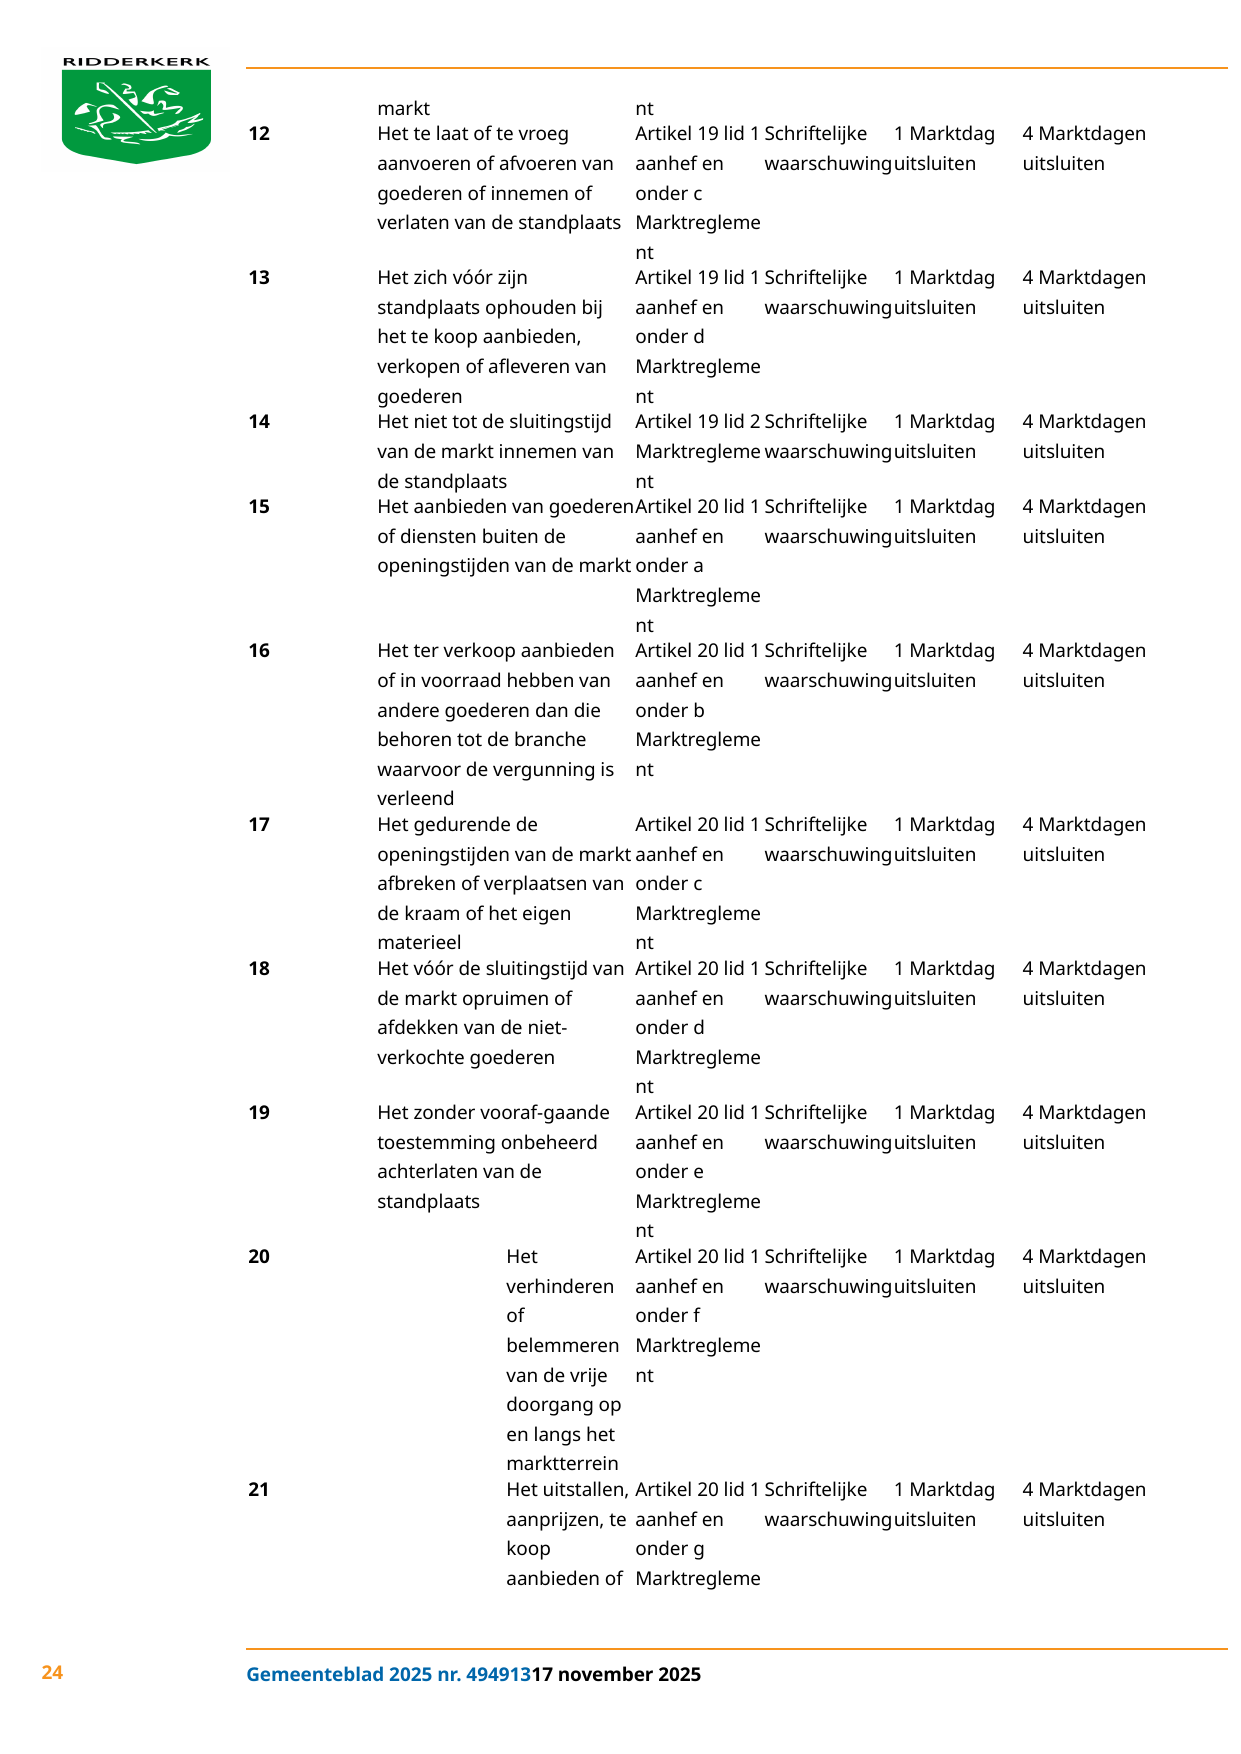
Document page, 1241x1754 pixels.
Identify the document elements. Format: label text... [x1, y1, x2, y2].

table_cell 18 [248, 955, 377, 1099]
table_cell 12 [248, 121, 377, 264]
table_cell Schriftelijke waarschuwing [764, 494, 893, 638]
table_cell Artikel 19 lid 1 aanhef en onder c Marktreglement [635, 121, 764, 264]
table_cell Schriftelijke waarschuwing [764, 955, 893, 1099]
table_cell 19 [248, 1099, 377, 1243]
table_cell [248, 95, 377, 121]
table_cell markt [377, 95, 635, 121]
table_cell Artikel 20 lid 1 aanhef en onder c Marktreglement [635, 811, 764, 955]
table_cell 4 Marktdagen uitsluiten [1023, 638, 1152, 811]
table_cell Het zich vóór zijn standplaats ophouden bij het te koop aanbieden, verkopen of afleveren van goederen [377, 265, 635, 409]
table_cell Schriftelijke waarschuwing [764, 811, 893, 955]
table_cell Artikel 19 lid 2 Marktreglement [635, 409, 764, 493]
table_cell Het verhinderen of belemmeren van de vrije doorgang op en langs het marktterrein [506, 1244, 635, 1476]
table_cell 1 Marktdag uitsluiten [894, 1244, 1022, 1476]
table_cell 1 Marktdag uitsluiten [894, 409, 1022, 493]
table_cell Schriftelijke waarschuwing [764, 265, 893, 409]
table_cell 16 [248, 638, 377, 811]
table_cell 1 Marktdag uitsluiten [894, 1476, 1022, 1591]
table_cell Artikel 20 lid 1 aanhef en onder b Marktreglement [635, 638, 764, 811]
table_cell [764, 95, 893, 121]
table_cell 1 Marktdag uitsluiten [894, 955, 1022, 1099]
table_cell Het gedurende de openingstijden van de markt afbreken of verplaatsen van de kraam of het eigen materieel [377, 811, 635, 955]
table_cell 4 Marktdagen uitsluiten [1023, 121, 1152, 264]
table_cell 13 [248, 265, 377, 409]
table_cell 1 Marktdag uitsluiten [894, 494, 1022, 638]
table_cell Het niet tot de sluitingstijd van de markt innemen van de standplaats [377, 409, 635, 493]
picture [41, 47, 231, 172]
table_cell 1 Marktdag uitsluiten [894, 638, 1022, 811]
table_cell nt [635, 95, 764, 121]
table_cell 1 Marktdag uitsluiten [894, 1099, 1022, 1243]
table_cell Het aanbieden van goederen of diensten buiten de openingstijden van de markt [377, 494, 635, 638]
table_cell Het te laat of te vroeg aanvoeren of afvoeren van goederen of innemen of verlaten van de standplaats [377, 121, 635, 264]
table_cell Artikel 20 lid 1 aanhef en onder e Marktreglement [635, 1099, 764, 1243]
table_cell Schriftelijke waarschuwing [764, 638, 893, 811]
table_cell [894, 95, 1022, 121]
table_cell 4 Marktdagen uitsluiten [1023, 811, 1152, 955]
table_cell 4 Marktdagen uitsluiten [1023, 409, 1152, 493]
table_cell Het vóór de sluitingstijd van de markt opruimen of afdekken van de niet-verkochte goederen [377, 955, 635, 1099]
table_cell Schriftelijke waarschuwing [764, 121, 893, 264]
table_cell 15 [248, 494, 377, 638]
table_cell Artikel 20 lid 1 aanhef en onder f Marktreglement [635, 1244, 764, 1476]
table_cell 1 Marktdag uitsluiten [894, 265, 1022, 409]
table_cell 4 Marktdagen uitsluiten [1023, 1099, 1152, 1243]
table_cell 14 [248, 409, 377, 493]
table_cell [1023, 95, 1152, 121]
table_cell 4 Marktdagen uitsluiten [1023, 494, 1152, 638]
table_cell Schriftelijke waarschuwing [764, 1476, 893, 1591]
table_cell 4 Marktdagen uitsluiten [1023, 1476, 1152, 1591]
table_cell Artikel 20 lid 1 aanhef en onder g Marktregleme [635, 1476, 764, 1591]
table_cell Schriftelijke waarschuwing [764, 1099, 893, 1243]
table_cell 17 [248, 811, 377, 955]
table_cell Artikel 19 lid 1 aanhef en onder d Marktreglement [635, 265, 764, 409]
table_cell 1 Marktdag uitsluiten [894, 811, 1022, 955]
table_cell Het uitstallen, aanprijzen, te koop aanbieden of [506, 1476, 635, 1591]
table_cell 21 [248, 1476, 506, 1591]
table_cell Artikel 20 lid 1 aanhef en onder a Marktreglement [635, 494, 764, 638]
table_cell Artikel 20 lid 1 aanhef en onder d Marktreglement [635, 955, 764, 1099]
table_cell 4 Marktdagen uitsluiten [1023, 955, 1152, 1099]
table_cell 4 Marktdagen uitsluiten [1023, 265, 1152, 409]
table_cell Schriftelijke waarschuwing [764, 409, 893, 493]
table_cell Het zonder vooraf-gaande toestemming onbeheerd achterlaten van de standplaats [377, 1099, 635, 1243]
table_cell 4 Marktdagen uitsluiten [1023, 1244, 1152, 1476]
table_cell Schriftelijke waarschuwing [764, 1244, 893, 1476]
table_cell 20 [248, 1244, 506, 1476]
table_cell 1 Marktdag uitsluiten [894, 121, 1022, 264]
table_cell Het ter verkoop aanbieden of in voorraad hebben van andere goederen dan die behoren tot de branche waarvoor de vergunning is verleend [377, 638, 635, 811]
